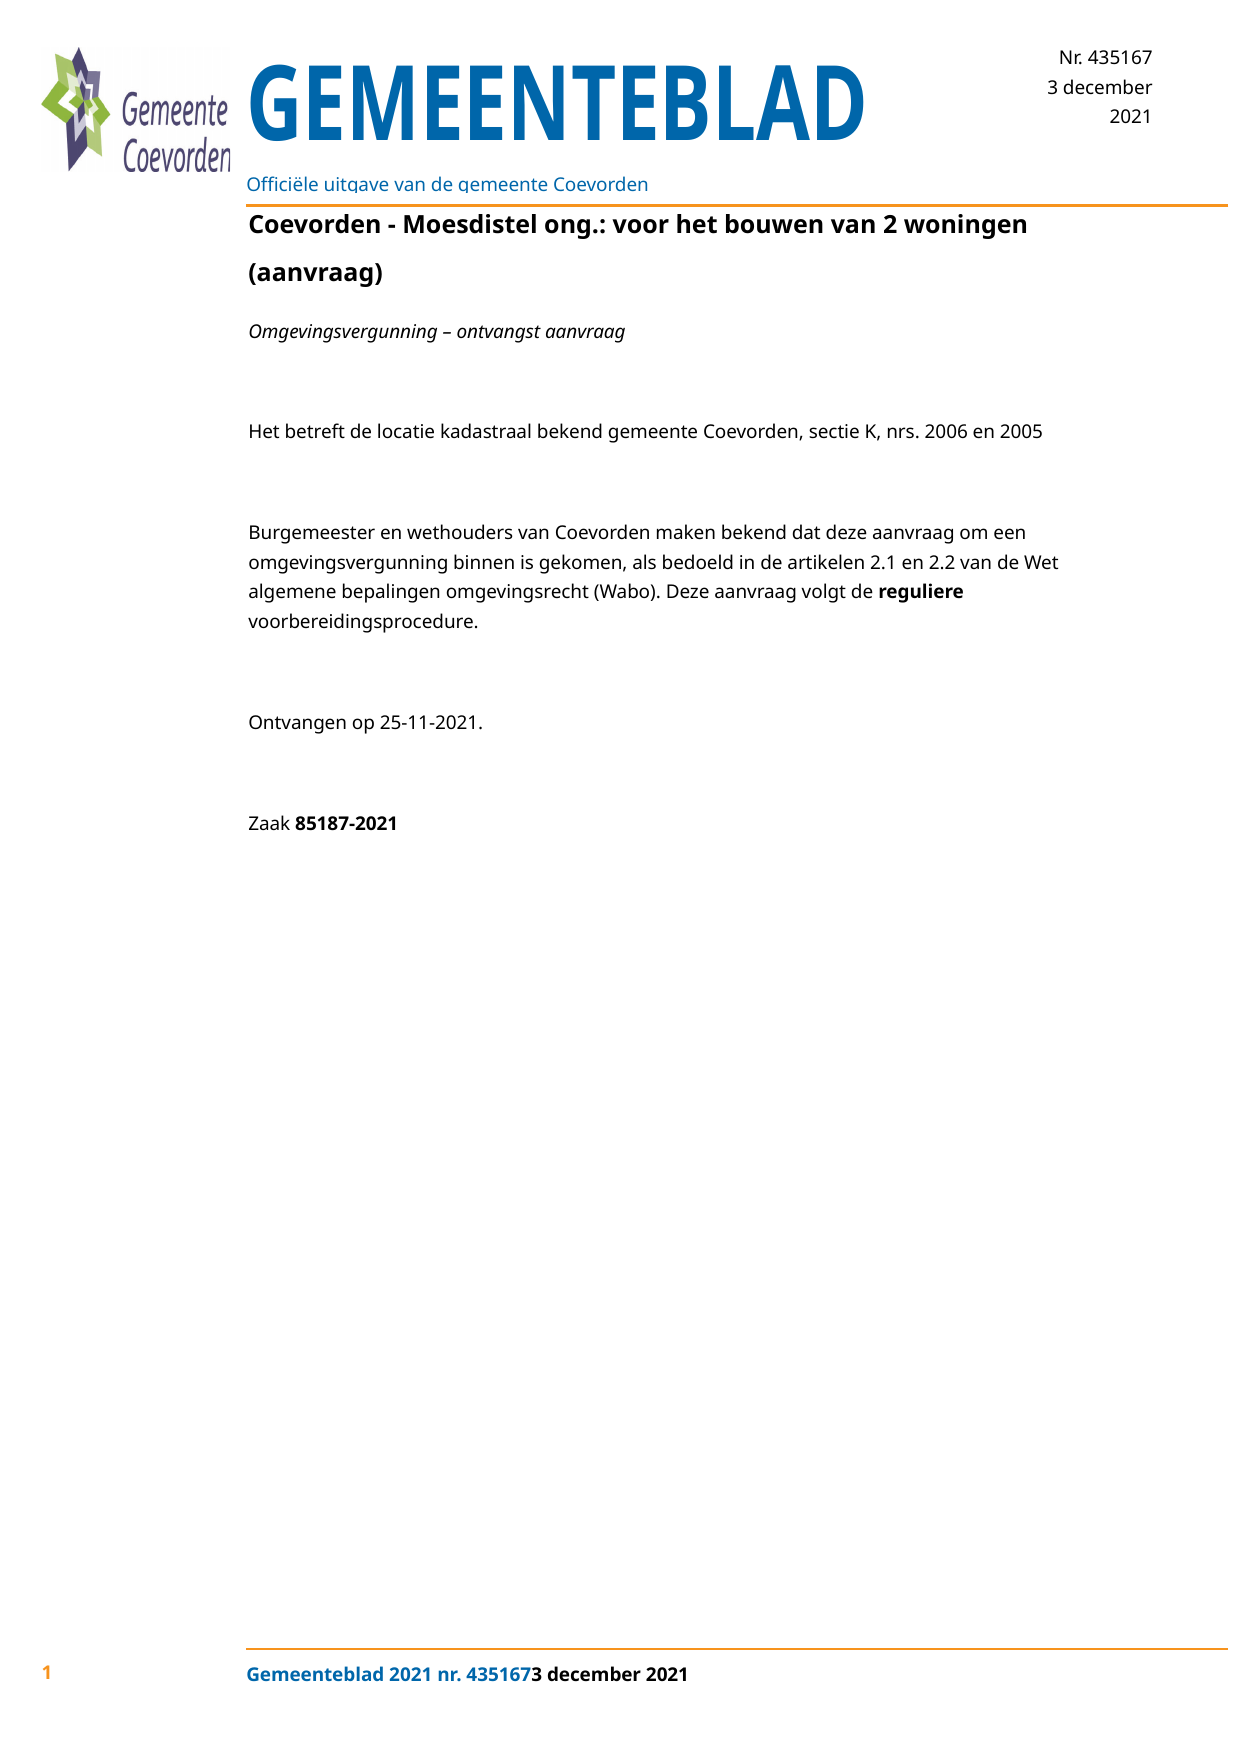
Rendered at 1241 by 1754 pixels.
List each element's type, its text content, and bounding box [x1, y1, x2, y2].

text Burgemeester en wethouders van Coevorden maken bekend dat deze aanvraag om een omgevingsvergunning binnen is gekomen, als bedoeld in de artikelen 2.1 en 2.2 van de Wet algemene bepalingen omgevingsrecht (Wabo). Deze aanvraag volgt de reguliere voorbereidingsprocedure. [248, 519, 1152, 634]
text Het betreft de locatie kadastraal bekend gemeente Coevorden, sectie K, nrs. 2006 en 2005 [248, 419, 1152, 444]
picture [41, 47, 231, 172]
text Omgevingsvergunning – ontvangst aanvraag [248, 318, 1152, 344]
text Coevorden - Moesdistel ong.: voor het bouwen van 2 woningen (aanvraag) [248, 207, 1152, 288]
text Ontvangen op 25-11-2021. [248, 709, 1152, 735]
text Zaak 85187-2021 [248, 810, 1152, 836]
